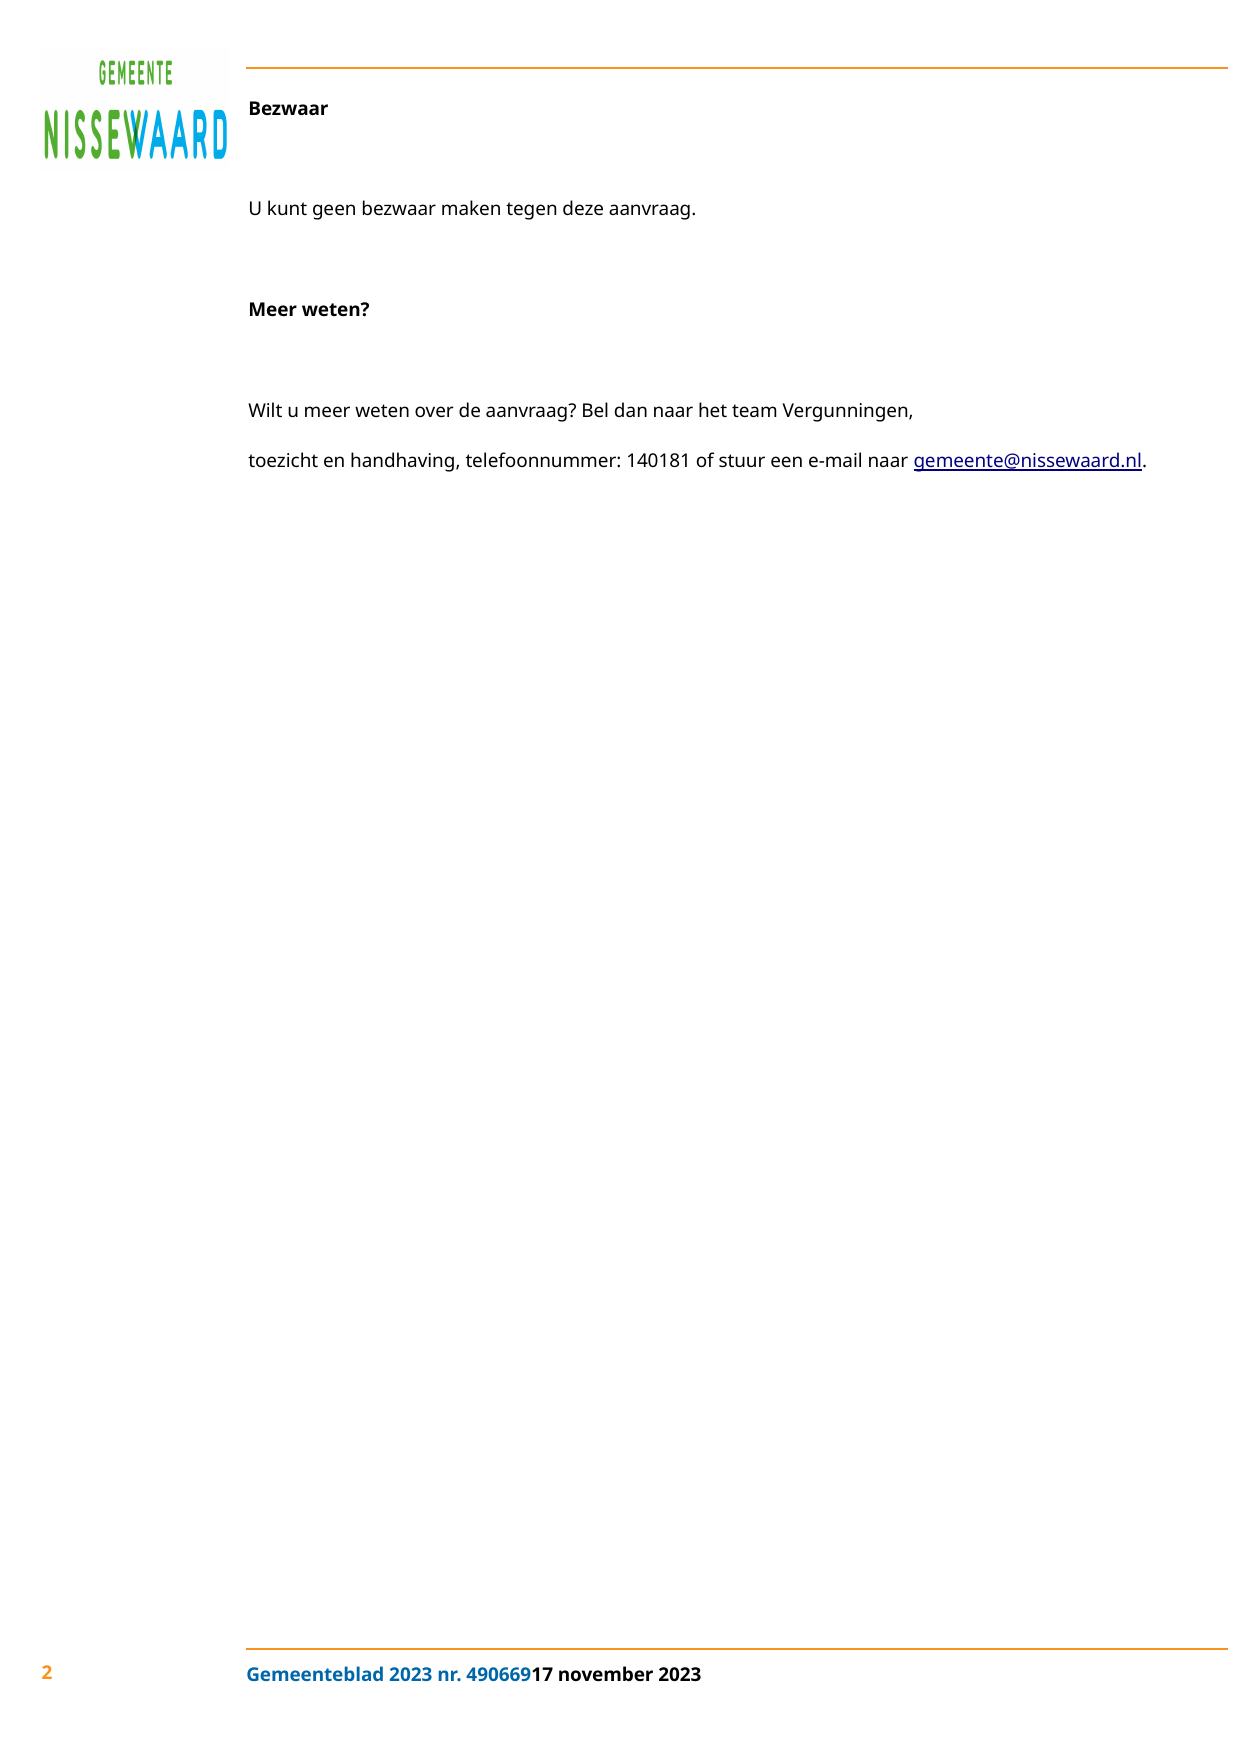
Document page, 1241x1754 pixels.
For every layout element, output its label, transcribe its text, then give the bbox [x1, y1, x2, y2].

text Meer weten? [248, 296, 1152, 322]
text U kunt geen bezwaar maken tegen deze aanvraag. [248, 196, 1152, 221]
picture [41, 47, 231, 172]
text Bezwaar [248, 95, 1152, 121]
text toezicht en handhaving, telefoonnummer: 140181 of stuur een e-mail naar gemeente@nissewaard.nl. [248, 448, 1152, 473]
text Wilt u meer weten over de aanvraag? Bel dan naar het team Vergunningen, [248, 397, 1152, 423]
